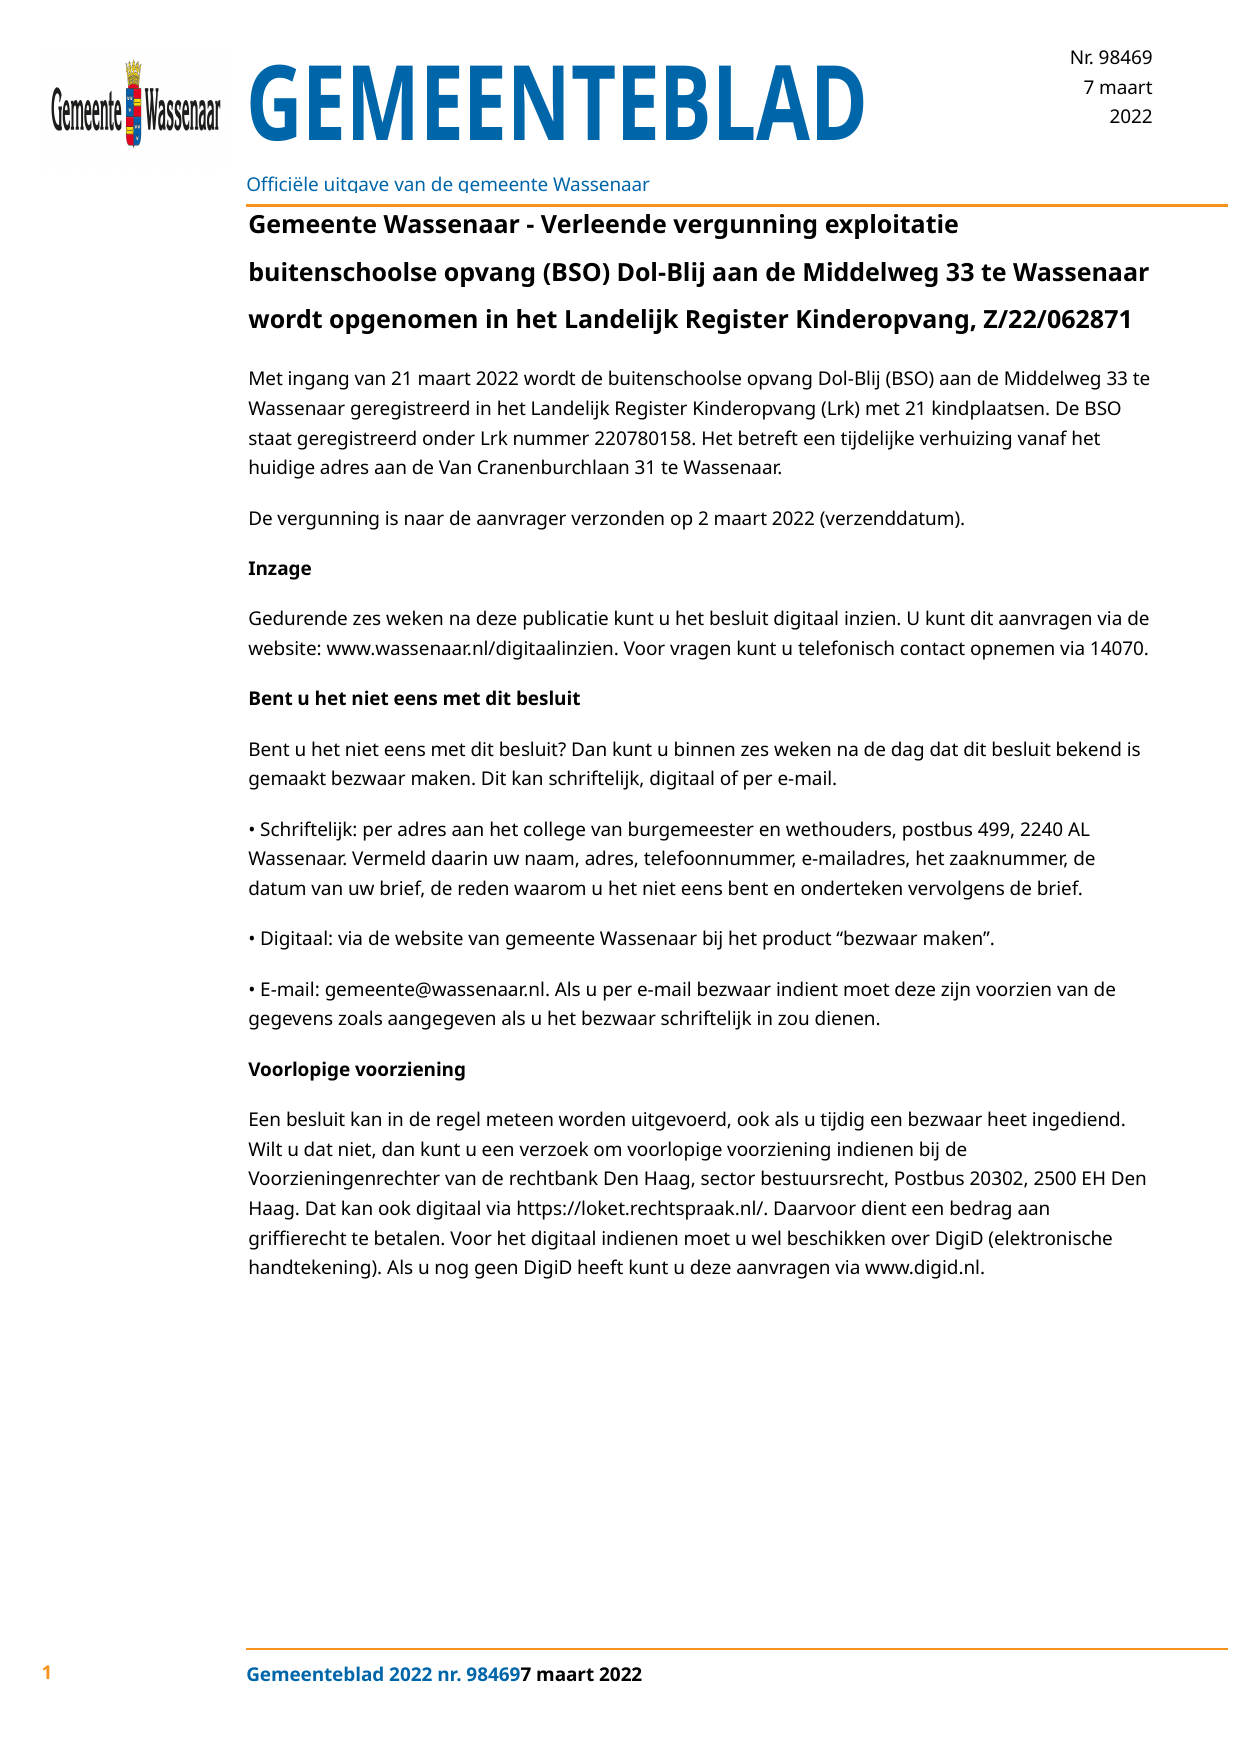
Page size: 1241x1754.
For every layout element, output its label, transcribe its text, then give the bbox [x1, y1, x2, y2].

text Met ingang van 21 maart 2022 wordt de buitenschoolse opvang Dol-Blij (BSO) aan de Middelweg 33 te Wassenaar geregistreerd in het Landelijk Register Kinderopvang (Lrk) met 21 kindplaatsen. De BSO staat geregistreerd onder Lrk nummer 220780158. Het betreft een tijdelijke verhuizing vanaf het huidige adres aan de Van Cranenburchlaan 31 te Wassenaar. [248, 366, 1152, 480]
text • Digitaal: via de website van gemeente Wassenaar bij het product “bezwaar maken”. [248, 926, 1152, 951]
text Een besluit kan in de regel meteen worden uitgevoerd, ook als u tijdig een bezwaar heet ingediend. Wilt u dat niet, dan kunt u een verzoek om voorlopige voorziening indienen bij de Voorzieningenrechter van de rechtbank Den Haag, sector bestuursrecht, Postbus 20302, 2500 EH Den Haag. Dat kan ook digitaal via https://loket.rechtspraak.nl/. Daarvoor dient een bedrag aan griffierecht te betalen. Voor het digitaal indienen moet u wel beschikken over DigiD (elektronische handtekening). Als u nog geen DigiD heeft kunt u deze aanvragen via www.digid.nl. [248, 1106, 1152, 1280]
text Bent u het niet eens met dit besluit [248, 686, 1152, 711]
text • Schriftelijk: per adres aan het college van burgemeester en wethouders, postbus 499, 2240 AL Wassenaar. Vermeld daarin uw naam, adres, telefoonnummer, e-mailadres, het zaaknummer, de datum van uw brief, de reden waarom u het niet eens bent en onderteken vervolgens de brief. [248, 816, 1152, 901]
text Bent u het niet eens met dit besluit? Dan kunt u binnen zes weken na de dag dat dit besluit bekend is gemaakt bezwaar maken. Dit kan schriftelijk, digitaal of per e-mail. [248, 736, 1152, 791]
picture [41, 47, 231, 172]
text • E-mail: gemeente@wassenaar.nl. Als u per e-mail bezwaar indient moet deze zijn voorzien van de gegevens zoals aangegeven als u het bezwaar schriftelijk in zou dienen. [248, 976, 1152, 1031]
text Gedurende zes weken na deze publicatie kunt u het besluit digitaal inzien. U kunt dit aanvragen via de website: www.wassenaar.nl/digitaalinzien. Voor vragen kunt u telefonisch contact opnemen via 14070. [248, 606, 1152, 661]
text Inzage [248, 555, 1152, 581]
text Gemeente Wassenaar - Verleende vergunning exploitatie buitenschoolse opvang (BSO) Dol-Blij aan de Middelweg 33 te Wassenaar wordt opgenomen in het Landelijk Register Kinderopvang, Z/22/062871 [248, 207, 1152, 336]
text Voorlopige voorziening [248, 1056, 1152, 1082]
text De vergunning is naar de aanvrager verzonden op 2 maart 2022 (verzenddatum). [248, 505, 1152, 530]
